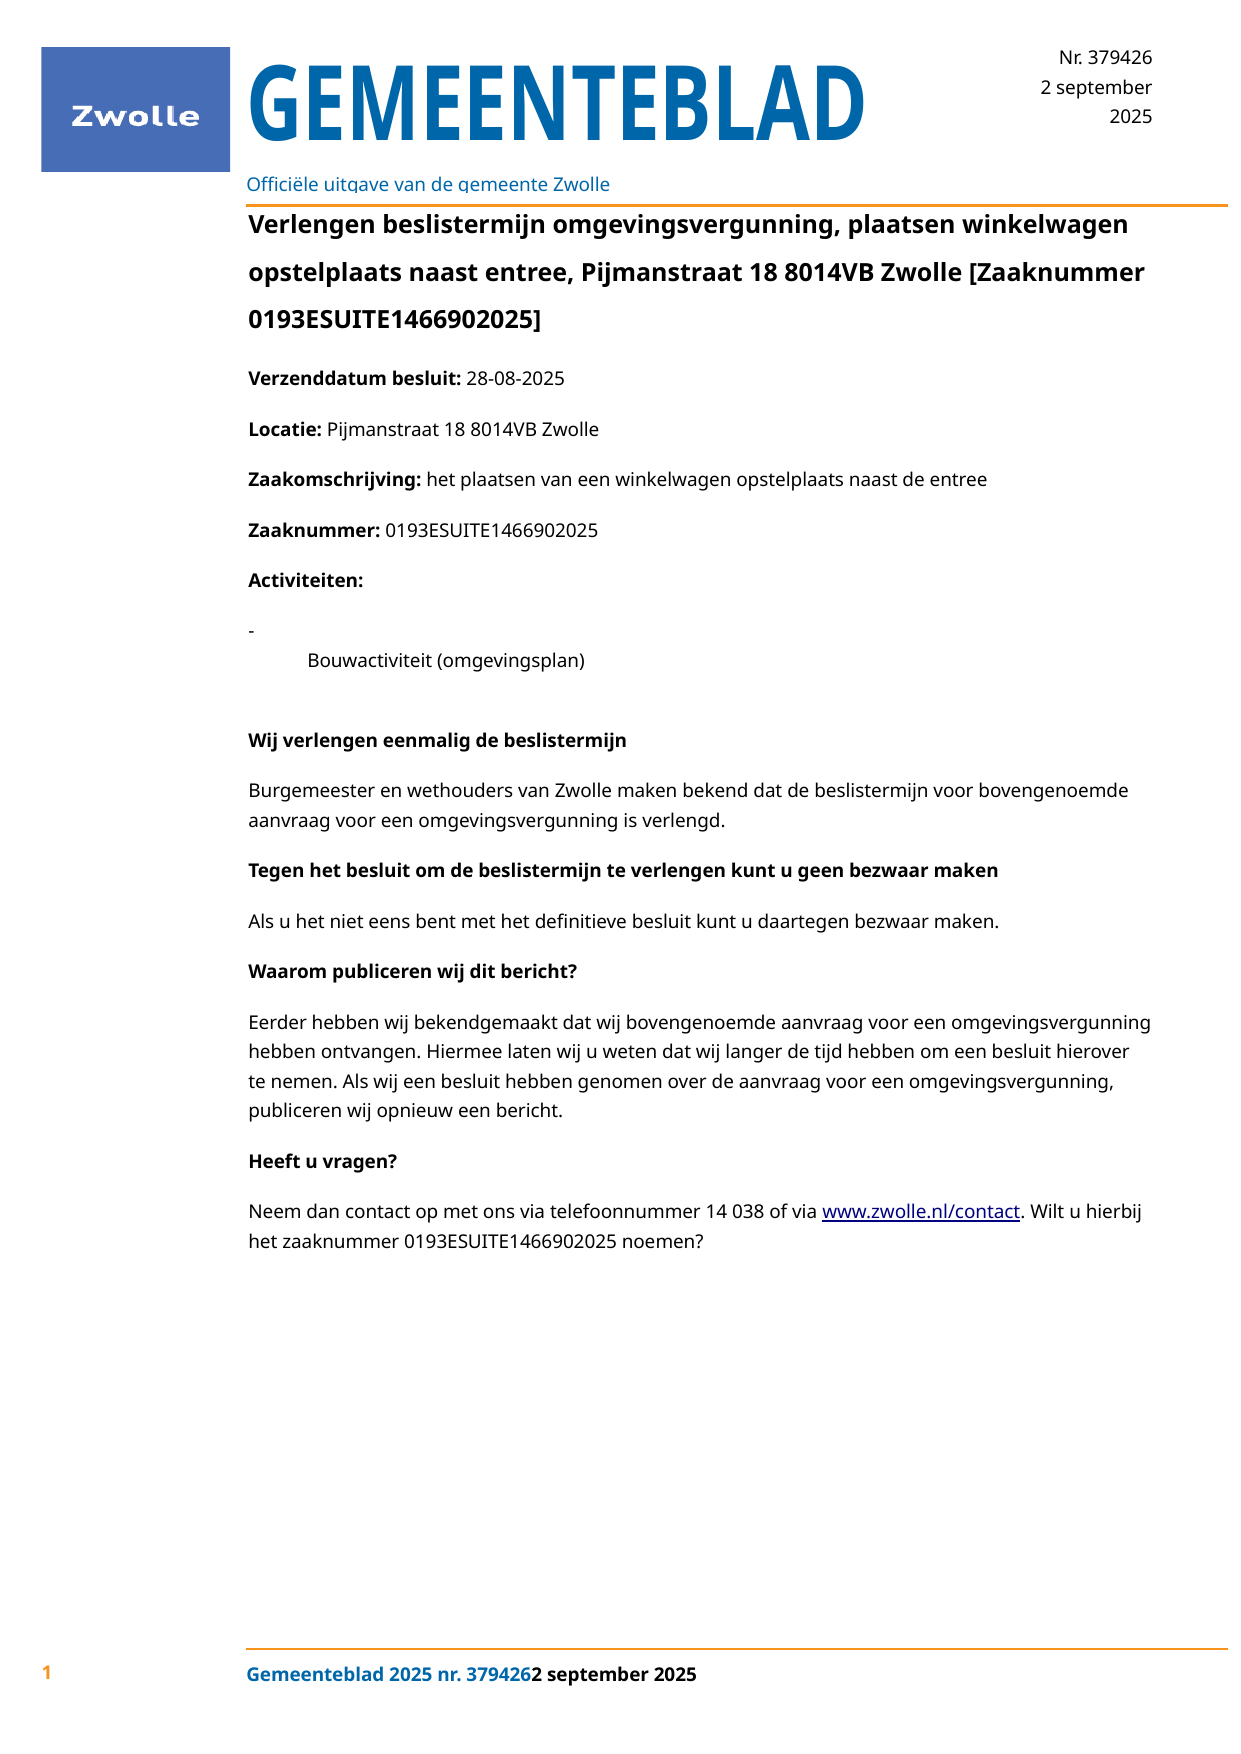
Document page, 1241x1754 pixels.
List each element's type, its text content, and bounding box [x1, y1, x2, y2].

text Zaaknummer: 0193ESUITE1466902025 [248, 517, 1152, 542]
text Burgemeester en wethouders van Zwolle maken bekend dat de beslistermijn voor bovengenoemde aanvraag voor een omgevingsvergunning is verlengd. [248, 778, 1152, 833]
text Eerder hebben wij bekendgemaakt dat wij bovengenoemde aanvraag voor een omgevingsvergunning hebben ontvangen. Hiermee laten wij u weten dat wij langer de tijd hebben om een besluit hierover te nemen. Als wij een besluit hebben genomen over de aanvraag voor een omgevingsvergunning, publiceren wij opnieuw een bericht. [248, 1009, 1152, 1123]
text Tegen het besluit om de beslistermijn te verlengen kunt u geen bezwaar maken [248, 858, 1152, 883]
list Bouwactiviteit (omgevingsplan) [248, 647, 1152, 673]
text Wij verlengen eenmalig de beslistermijn [248, 727, 1152, 753]
text Heeft u vragen? [248, 1148, 1152, 1174]
text Activiteiten: [248, 567, 1152, 593]
text Verlengen beslistermijn omgevingsvergunning, plaatsen winkelwagen opstelplaats naast entree, Pijmanstraat 18 8014VB Zwolle [Zaaknummer 0193ESUITE1466902025] [248, 207, 1152, 336]
text Verzenddatum besluit: 28-08-2025 [248, 366, 1152, 391]
text Als u het niet eens bent met het definitieve besluit kunt u daartegen bezwaar maken. [248, 908, 1152, 934]
text Locatie: Pijmanstraat 18 8014VB Zwolle [248, 416, 1152, 442]
text Waarom publiceren wij dit bericht? [248, 958, 1152, 984]
text Zaakomschrijving: het plaatsen van een winkelwagen opstelplaats naast de entree [248, 466, 1152, 492]
text Neem dan contact op met ons via telefoonnummer 14 038 of via www.zwolle.nl/contact. Wilt u hierbij het zaaknummer 0193ESUITE1466902025 noemen? [248, 1198, 1152, 1254]
picture [41, 47, 231, 172]
